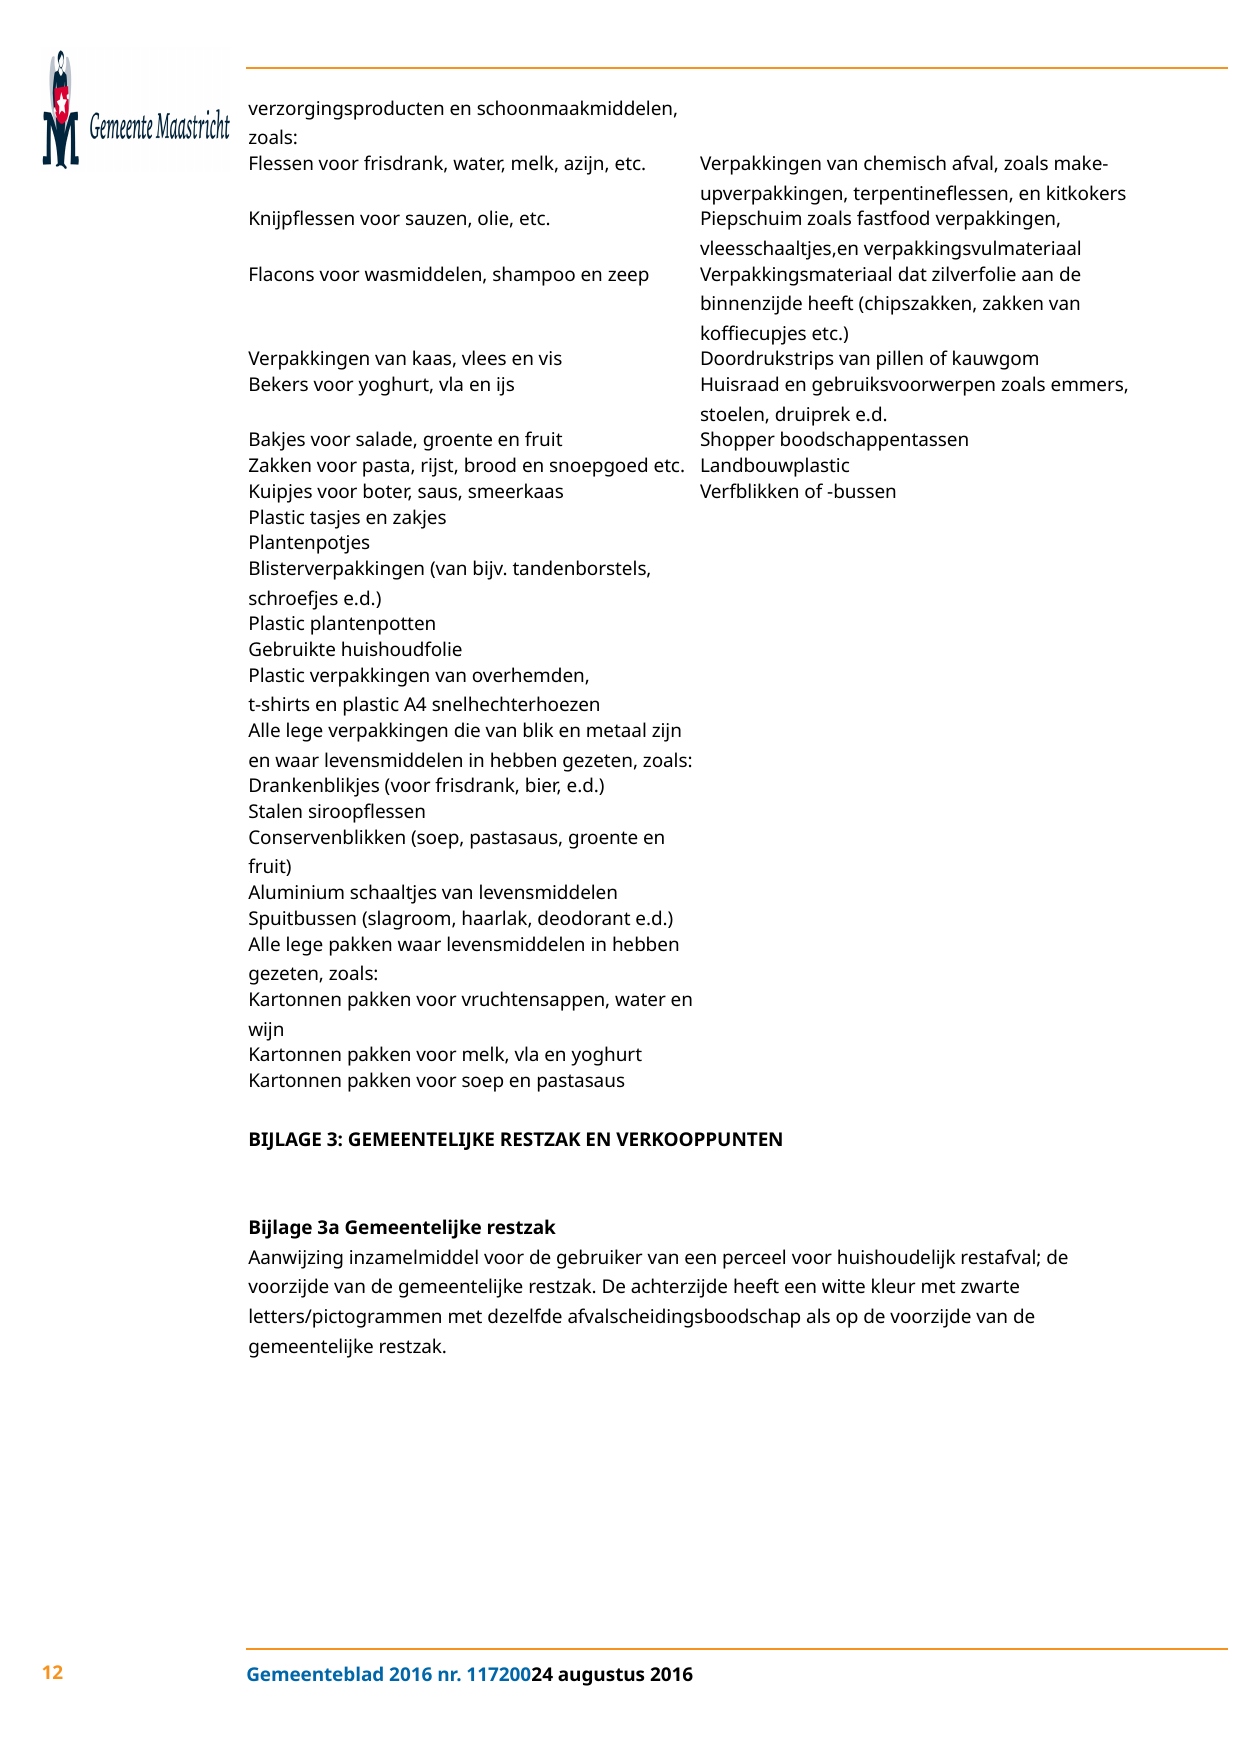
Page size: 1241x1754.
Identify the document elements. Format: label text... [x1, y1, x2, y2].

table_cell Verpakkingsmateriaal dat zilverfolie aan de binnenzijde heeft (chipszakken, zakken van koffiecupjes etc.) [700, 261, 1152, 346]
table_cell Piepschuim zoals fastfood verpakkingen, vleesschaaltjes,en verpakkingsvulmateriaal [700, 205, 1152, 261]
table_cell [700, 1042, 1152, 1067]
table_cell [700, 611, 1152, 636]
table_cell Drankenblikjes (voor frisdrank, bier, e.d.) [248, 773, 700, 798]
table_cell [700, 662, 1152, 717]
table_cell [700, 905, 1152, 931]
table_cell Conservenblikken (soep, pastasaus, groente en fruit) [248, 824, 700, 879]
table_cell [700, 530, 1152, 555]
table_cell Kartonnen pakken voor soep en pastasaus [248, 1067, 700, 1123]
table_cell verzorgingsproducten en schoonmaakmiddelen, zoals: [248, 95, 700, 150]
table_cell Doordrukstrips van pillen of kauwgom [700, 346, 1152, 371]
table_cell Plastic verpakkingen van overhemden, t-shirts en plastic A4 snelhechterhoezen [248, 662, 700, 717]
table_cell Landbouwplastic [700, 453, 1152, 478]
table_cell Aluminium schaaltjes van levensmiddelen [248, 880, 700, 905]
table_cell [700, 95, 1152, 150]
table_cell [700, 824, 1152, 879]
text BIJLAGE 3: GEMEENTELIJKE RESTZAK EN VERKOOPPUNTEN [248, 1126, 1152, 1152]
table_cell Blisterverpakkingen (van bijv. tandenborstels, schroefjes e.d.) [248, 555, 700, 611]
table_cell [700, 718, 1152, 773]
table_cell Huisraad en gebruiksvoorwerpen zoals emmers, stoelen, druiprek e.d. [700, 371, 1152, 427]
table_cell Plastic plantenpotten [248, 611, 700, 636]
table_cell Kuipjes voor boter, saus, smeerkaas [248, 478, 700, 504]
table_cell Plastic tasjes en zakjes [248, 504, 700, 529]
table_cell Kartonnen pakken voor vruchtensappen, water en wijn [248, 986, 700, 1042]
table_cell Plantenpotjes [248, 530, 700, 555]
picture [41, 47, 231, 172]
text Bijlage 3a Gemeentelijke restzak [248, 1214, 1152, 1240]
table_cell Verpakkingen van kaas, vlees en vis [248, 346, 700, 371]
table_cell Bekers voor yoghurt, vla en ijs [248, 371, 700, 427]
table_cell Stalen siroopflessen [248, 799, 700, 824]
table_cell Zakken voor pasta, rijst, brood en snoepgoed etc. [248, 453, 700, 478]
table_cell Spuitbussen (slagroom, haarlak, deodorant e.d.) [248, 905, 700, 931]
table_cell [700, 1067, 1152, 1123]
table_cell [700, 504, 1152, 529]
table_cell Verfblikken of -bussen [700, 478, 1152, 504]
table_cell [700, 986, 1152, 1042]
table_cell [700, 799, 1152, 824]
table_cell Kartonnen pakken voor melk, vla en yoghurt [248, 1042, 700, 1067]
table_cell Flacons voor wasmiddelen, shampoo en zeep [248, 261, 700, 346]
table_cell [700, 931, 1152, 986]
text Aanwijzing inzamelmiddel voor de gebruiker van een perceel voor huishoudelijk restafval; de voorzijde van de gemeentelijke restzak. De achterzijde heeft een witte kleur met zwarte letters/pictogrammen met dezelfde afvalscheidingsboodschap als op de voorzijde van de gemeentelijke restzak. [248, 1244, 1152, 1359]
table_cell Knijpflessen voor sauzen, olie, etc. [248, 205, 700, 261]
table_cell Alle lege verpakkingen die van blik en metaal zijn en waar levensmiddelen in hebben gezeten, zoals: [248, 718, 700, 773]
table_cell [700, 880, 1152, 905]
table_cell [700, 636, 1152, 662]
table_cell Shopper boodschappentassen [700, 427, 1152, 452]
table_cell Bakjes voor salade, groente en fruit [248, 427, 700, 452]
table_cell Alle lege pakken waar levensmiddelen in hebben gezeten, zoals: [248, 931, 700, 986]
table_cell Flessen voor frisdrank, water, melk, azijn, etc. [248, 150, 700, 205]
table_cell [700, 555, 1152, 611]
table_cell Gebruikte huishoudfolie [248, 636, 700, 662]
table_cell Verpakkingen van chemisch afval, zoals make-upverpakkingen, terpentineflessen, en kitkokers [700, 150, 1152, 205]
table_cell [700, 773, 1152, 798]
